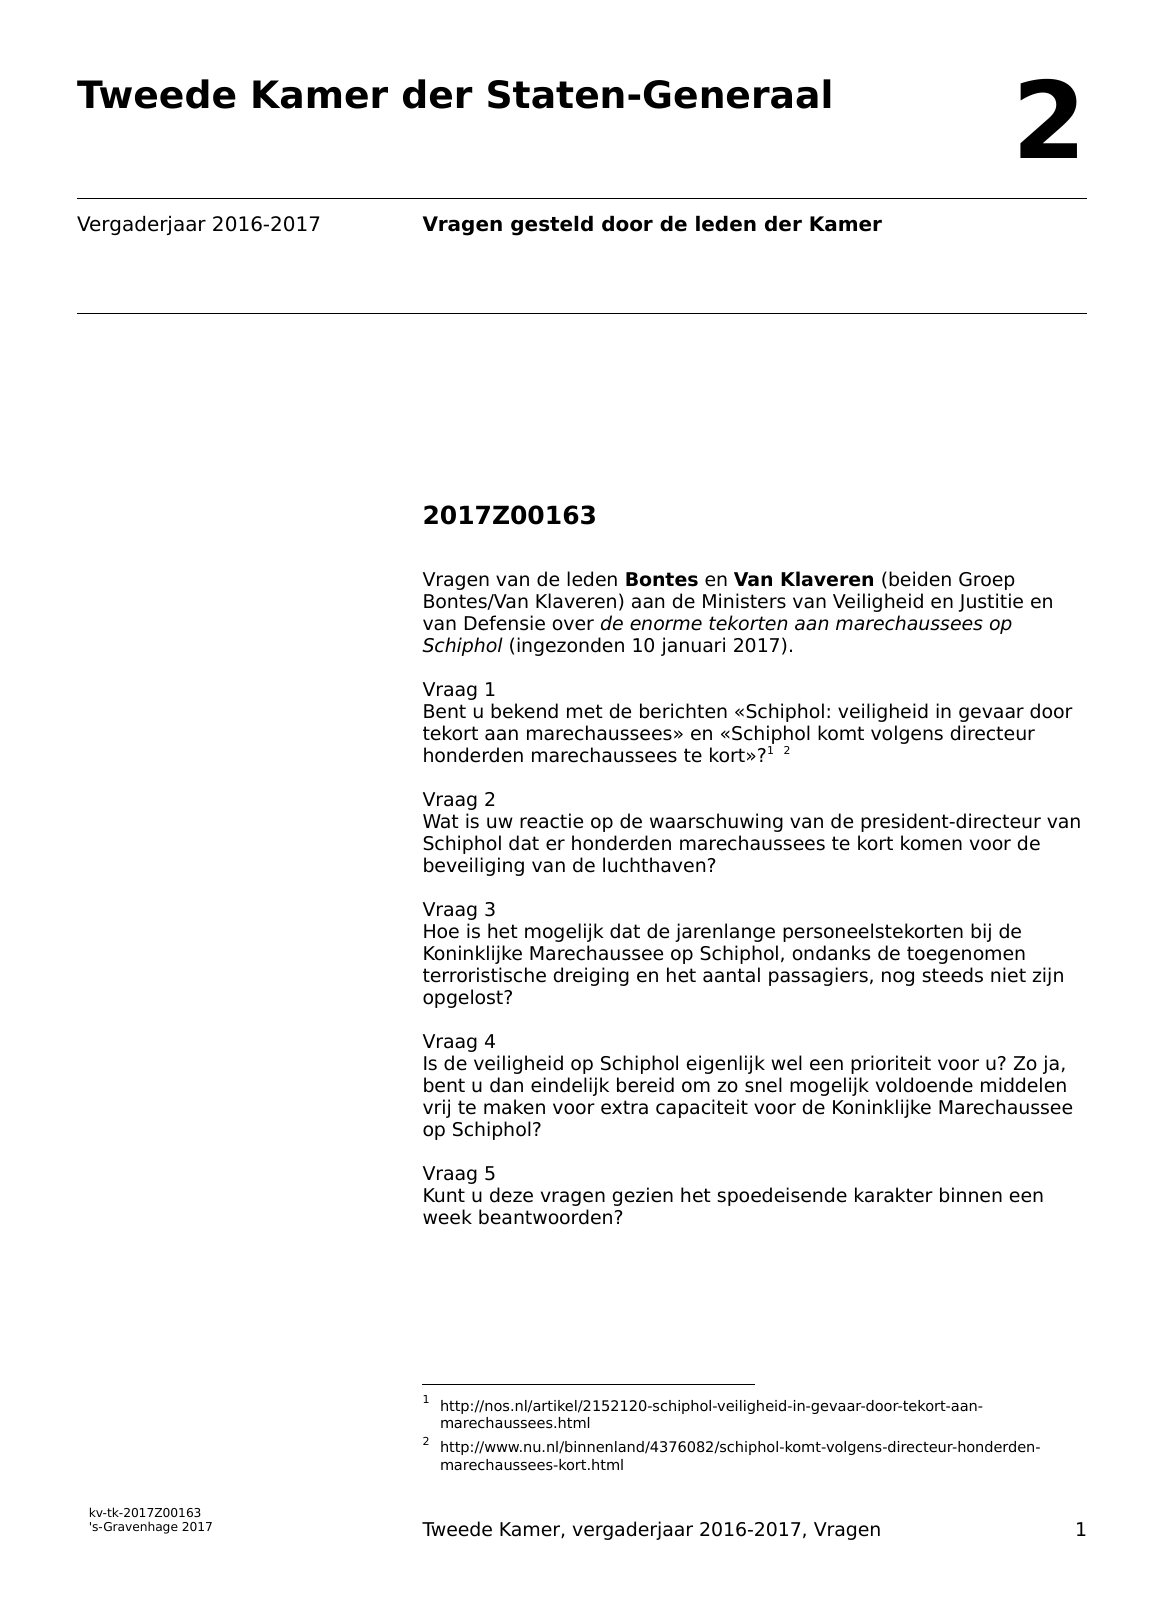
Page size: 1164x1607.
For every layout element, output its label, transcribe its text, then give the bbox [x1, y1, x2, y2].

text 's-Gravenhage 2017 [88, 1520, 323, 1534]
text 2017Z00163 [422, 501, 1087, 531]
text Vraag 2 [422, 789, 1087, 811]
text Vraag 3 [422, 899, 1087, 921]
text Vraag 1 [422, 679, 1087, 701]
text Hoe is het mogelijk dat de jarenlange personeelstekorten bij de Koninklijke Marechaussee op Schiphol, ondanks de toegenomen terroristische dreiging en het aantal passagiers, nog steeds niet zijn opgelost? [422, 921, 1087, 1009]
text Vraag 4 [422, 1031, 1087, 1053]
text Vraag 5 [422, 1163, 1087, 1185]
text Vragen van de leden Bontes en Van Klaveren (beiden Groep Bontes/Van Klaveren) aan de Ministers van Veiligheid en Justitie en van Defensie over de enorme tekorten aan marechaussees op Schiphol (ingezonden 10 januari 2017). [422, 569, 1087, 657]
table_cell Vergaderjaar 2016-2017 [77, 199, 422, 313]
text http://nos.nl/artikel/2152120-schiphol-veiligheid-in-gevaar-door-tekort-aan-marechaussees.html [422, 1393, 1087, 1432]
text kv-tk-2017Z00163 [88, 1506, 323, 1520]
text Kunt u deze vragen gezien het spoedeisende karakter binnen een week beantwoorden? [422, 1185, 1087, 1229]
table_cell Vragen gesteld door de leden der Kamer [422, 199, 1087, 313]
text Wat is uw reactie op de waarschuwing van de president-directeur van Schiphol dat er honderden marechaussees te kort komen voor de beveiliging van de luchthaven? [422, 811, 1087, 877]
text Bent u bekend met de berichten «Schiphol: veiligheid in gevaar door tekort aan marechaussees» en «Schiphol komt volgens directeur honderden marechaussees te kort»? [422, 701, 1087, 767]
table_header 2 [886, 59, 1087, 198]
table_header Tweede Kamer der Staten-Generaal [77, 59, 886, 198]
text Is de veiligheid op Schiphol eigenlijk wel een prioriteit voor u? Zo ja, bent u dan eindelijk bereid om zo snel mogelijk voldoende middelen vrij te maken voor extra capaciteit voor de Koninklijke Marechaussee op Schiphol? [422, 1053, 1087, 1141]
text http://www.nu.nl/binnenland/4376082/schiphol-komt-volgens-directeur-honderden-marechaussees-kort.html [422, 1435, 1087, 1474]
